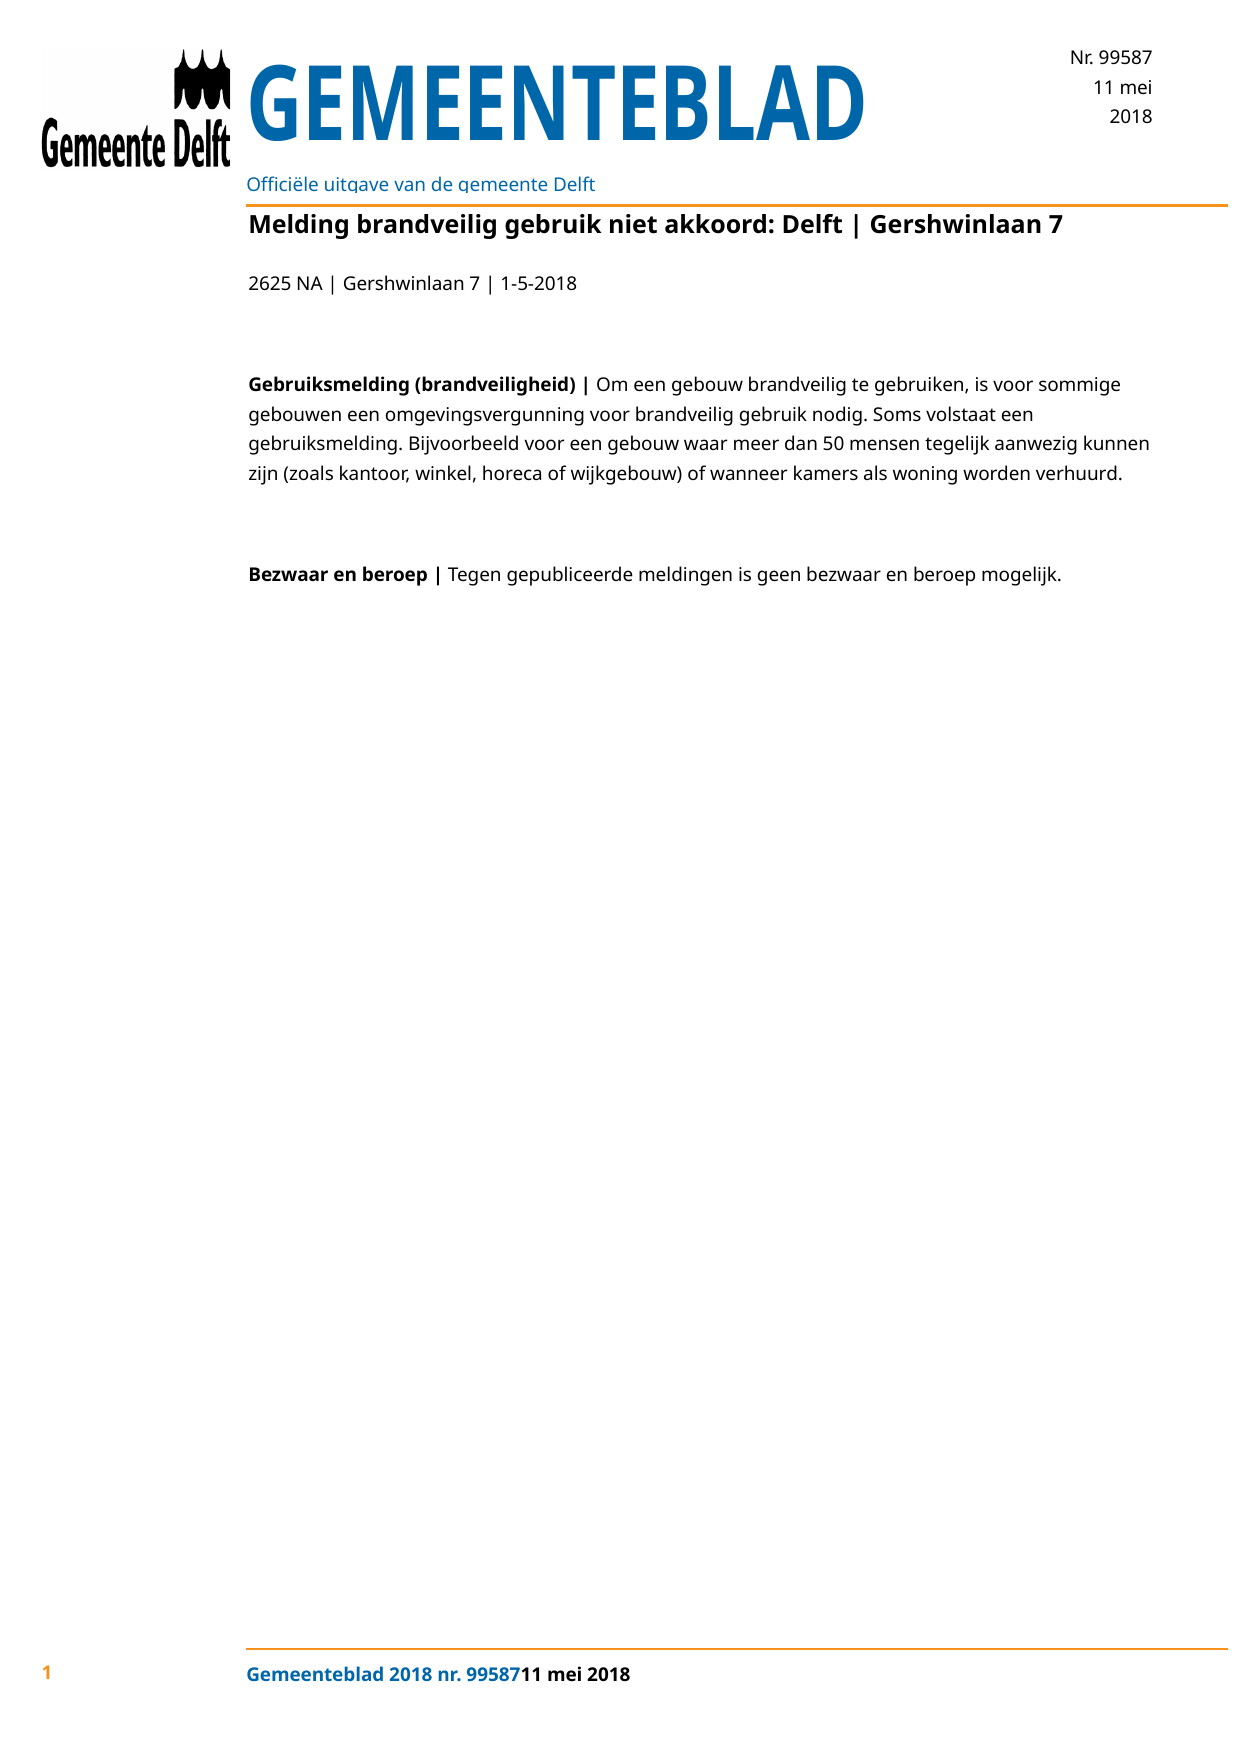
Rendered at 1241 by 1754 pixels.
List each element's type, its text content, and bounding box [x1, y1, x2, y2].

text Melding brandveilig gebruik niet akkoord: Delft | Gershwinlaan 7 [248, 207, 1152, 241]
text Bezwaar en beroep | Tegen gepubliceerde meldingen is geen bezwaar en beroep mogelijk. [248, 561, 1152, 586]
picture [41, 47, 231, 172]
text 2625 NA | Gershwinlaan 7 | 1-5-2018 [248, 270, 1152, 296]
text Gebruiksmelding (brandveiligheid) | Om een gebouw brandveilig te gebruiken, is voor sommige gebouwen een omgevingsvergunning voor brandveilig gebruik nodig. Soms volstaat een gebruiksmelding. Bijvoorbeeld voor een gebouw waar meer dan 50 mensen tegelijk aanwezig kunnen zijn (zoals kantoor, winkel, horeca of wijkgebouw) of wanneer kamers als woning worden verhuurd. [248, 371, 1152, 486]
